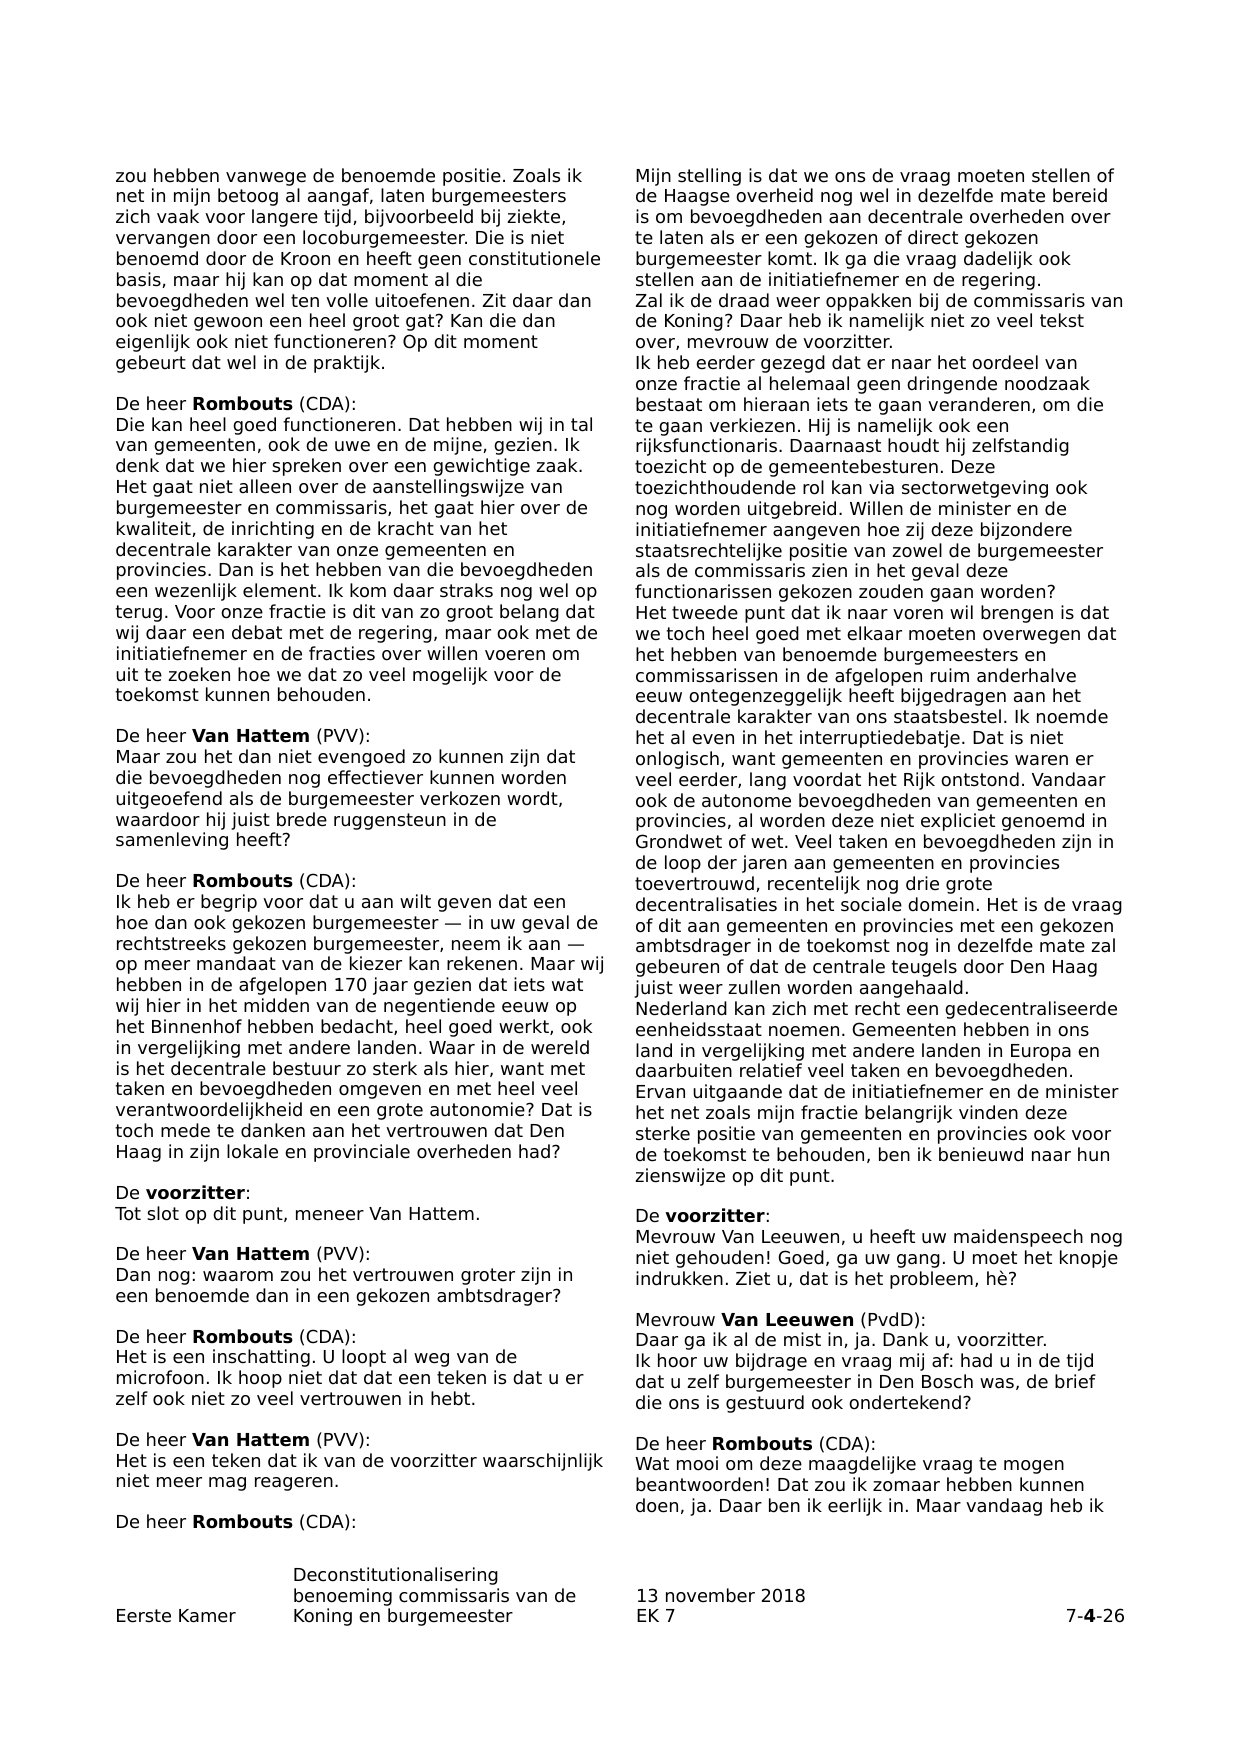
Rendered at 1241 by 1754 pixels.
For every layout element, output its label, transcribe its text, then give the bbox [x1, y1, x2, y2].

text Dan nog: waarom zou het vertrouwen groter zijn in een benoemde dan in een gekozen ambtsdrager? [115, 1265, 605, 1306]
text De voorzitter: [635, 1206, 1125, 1227]
text Daar ga ik al de mist in, ja. Dank u, voorzitter. [635, 1330, 1125, 1351]
text Ik heb er begrip voor dat u aan wilt geven dat een hoe dan ook gekozen burgemeester — in uw geval de rechtstreeks gekozen burgemeester, neem ik aan — op meer mandaat van de kiezer kan rekenen. Maar wij hebben in de afgelopen 170 jaar gezien dat iets wat wij hier in het midden van de negentiende eeuw op het Binnenhof hebben bedacht, heel goed werkt, ook in vergelijking met andere landen. Waar in de wereld is het decentrale bestuur zo sterk als hier, want met taken en bevoegdheden omgeven en met heel veel verantwoordelijkheid en een grote autonomie? Dat is toch mede te danken aan het vertrouwen dat Den Haag in zijn lokale en provinciale overheden had? [115, 892, 605, 1162]
text De heer Van Hattem (PVV): [115, 1430, 605, 1450]
text De heer Rombouts (CDA): [635, 1433, 1125, 1454]
text Mevrouw Van Leeuwen (PvdD): [635, 1309, 1125, 1330]
text Het tweede punt dat ik naar voren wil brengen is dat we toch heel goed met elkaar moeten overwegen dat het hebben van benoemde burgemeesters en commissarissen in de afgelopen ruim anderhalve eeuw ontegenzeggelijk heeft bijgedragen aan het decentrale karakter van ons staatsbestel. Ik noemde het al even in het interruptiedebatje. Dat is niet onlogisch, want gemeenten en provincies waren er veel eerder, lang voordat het Rijk ontstond. Vandaar ook de autonome bevoegdheden van gemeenten en provincies, al worden deze niet expliciet genoemd in Grondwet of wet. Veel taken en bevoegdheden zijn in de loop der jaren aan gemeenten en provincies toevertrouwd, recentelijk nog drie grote decentralisaties in het sociale domein. Het is de vraag of dit aan gemeenten en provincies met een gekozen ambtsdrager in de toekomst nog in dezelfde mate zal gebeuren of dat de centrale teugels door Den Haag juist weer zullen worden aangehaald. [635, 603, 1125, 999]
text Het is een teken dat ik van de voorzitter waarschijnlijk niet meer mag reageren. [115, 1450, 605, 1492]
text zou hebben vanwege de benoemde positie. Zoals ik net in mijn betoog al aangaf, laten burgemeesters zich vaak voor langere tijd, bijvoorbeeld bij ziekte, vervangen door een locoburgemeester. Die is niet benoemd door de Kroon en heeft geen constitutionele basis, maar hij kan op dat moment al die bevoegdheden wel ten volle uitoefenen. Zit daar dan ook niet gewoon een heel groot gat? Kan die dan eigenlijk ook niet functioneren? Op dit moment gebeurt dat wel in de praktijk. [115, 165, 605, 374]
text De heer Rombouts (CDA): [115, 1326, 605, 1347]
text De heer Rombouts (CDA): [115, 1512, 605, 1533]
text Mijn stelling is dat we ons de vraag moeten stellen of de Haagse overheid nog wel in dezelfde mate bereid is om bevoegdheden aan decentrale overheden over te laten als er een gekozen of direct gekozen burgemeester komt. Ik ga die vraag dadelijk ook stellen aan de initiatiefnemer en de regering. [635, 165, 1125, 290]
text Wat mooi om deze maagdelijke vraag te mogen beantwoorden! Dat zou ik zomaar hebben kunnen doen, ja. Daar ben ik eerlijk in. Maar vandaag heb ik [635, 1454, 1125, 1517]
text De heer Rombouts (CDA): [115, 871, 605, 892]
text De voorzitter: [115, 1182, 605, 1203]
text Mevrouw Van Leeuwen, u heeft uw maidenspeech nog niet gehouden! Goed, ga uw gang. U moet het knopje indrukken. Ziet u, dat is het probleem, hè? [635, 1227, 1125, 1289]
text De heer Rombouts (CDA): [115, 394, 605, 414]
text Tot slot op dit punt, meneer Van Hattem. [115, 1203, 605, 1224]
text Ik hoor uw bijdrage en vraag mij af: had u in de tijd dat u zelf burgemeester in Den Bosch was, de brief die ons is gestuurd ook ondertekend? [635, 1351, 1125, 1413]
text Maar zou het dan niet evengoed zo kunnen zijn dat die bevoegdheden nog effectiever kunnen worden uitgeoefend als de burgemeester verkozen wordt, waardoor hij juist brede ruggensteun in de samenleving heeft? [115, 747, 605, 851]
text De heer Van Hattem (PVV): [115, 1244, 605, 1265]
text De heer Van Hattem (PVV): [115, 726, 605, 747]
text Ik heb eerder gezegd dat er naar het oordeel van onze fractie al helemaal geen dringende noodzaak bestaat om hieraan iets te gaan veranderen, om die te gaan verkiezen. Hij is namelijk ook een rijksfunctionaris. Daarnaast houdt hij zelfstandig toezicht op de gemeentebesturen. Deze toezichthoudende rol kan via sectorwetgeving ook nog worden uitgebreid. Willen de minister en de initiatiefnemer aangeven hoe zij deze bijzondere staatsrechtelijke positie van zowel de burgemeester als de commissaris zien in het geval deze functionarissen gekozen zouden gaan worden? [635, 353, 1125, 603]
text Zal ik de draad weer oppakken bij de commissaris van de Koning? Daar heb ik namelijk niet zo veel tekst over, mevrouw de voorzitter. [635, 290, 1125, 353]
text Het is een inschatting. U loopt al weg van de microfoon. Ik hoop niet dat dat een teken is dat u er zelf ook niet zo veel vertrouwen in hebt. [115, 1347, 605, 1410]
text Die kan heel goed functioneren. Dat hebben wij in tal van gemeenten, ook de uwe en de mijne, gezien. Ik denk dat we hier spreken over een gewichtige zaak. Het gaat niet alleen over de aanstellingswijze van burgemeester en commissaris, het gaat hier over de kwaliteit, de inrichting en de kracht van het decentrale karakter van onze gemeenten en provincies. Dan is het hebben van die bevoegdheden een wezenlijk element. Ik kom daar straks nog wel op terug. Voor onze fractie is dit van zo groot belang dat wij daar een debat met de regering, maar ook met de initiatiefnemer en de fracties over willen voeren om uit te zoeken hoe we dat zo veel mogelijk voor de toekomst kunnen behouden. [115, 414, 605, 706]
text Nederland kan zich met recht een gedecentraliseerde eenheidsstaat noemen. Gemeenten hebben in ons land in vergelijking met andere landen in Europa en daarbuiten relatief veel taken en bevoegdheden. Ervan uitgaande dat de initiatiefnemer en de minister het net zoals mijn fractie belangrijk vinden deze sterke positie van gemeenten en provincies ook voor de toekomst te behouden, ben ik benieuwd naar hun zienswijze op dit punt. [635, 999, 1125, 1186]
